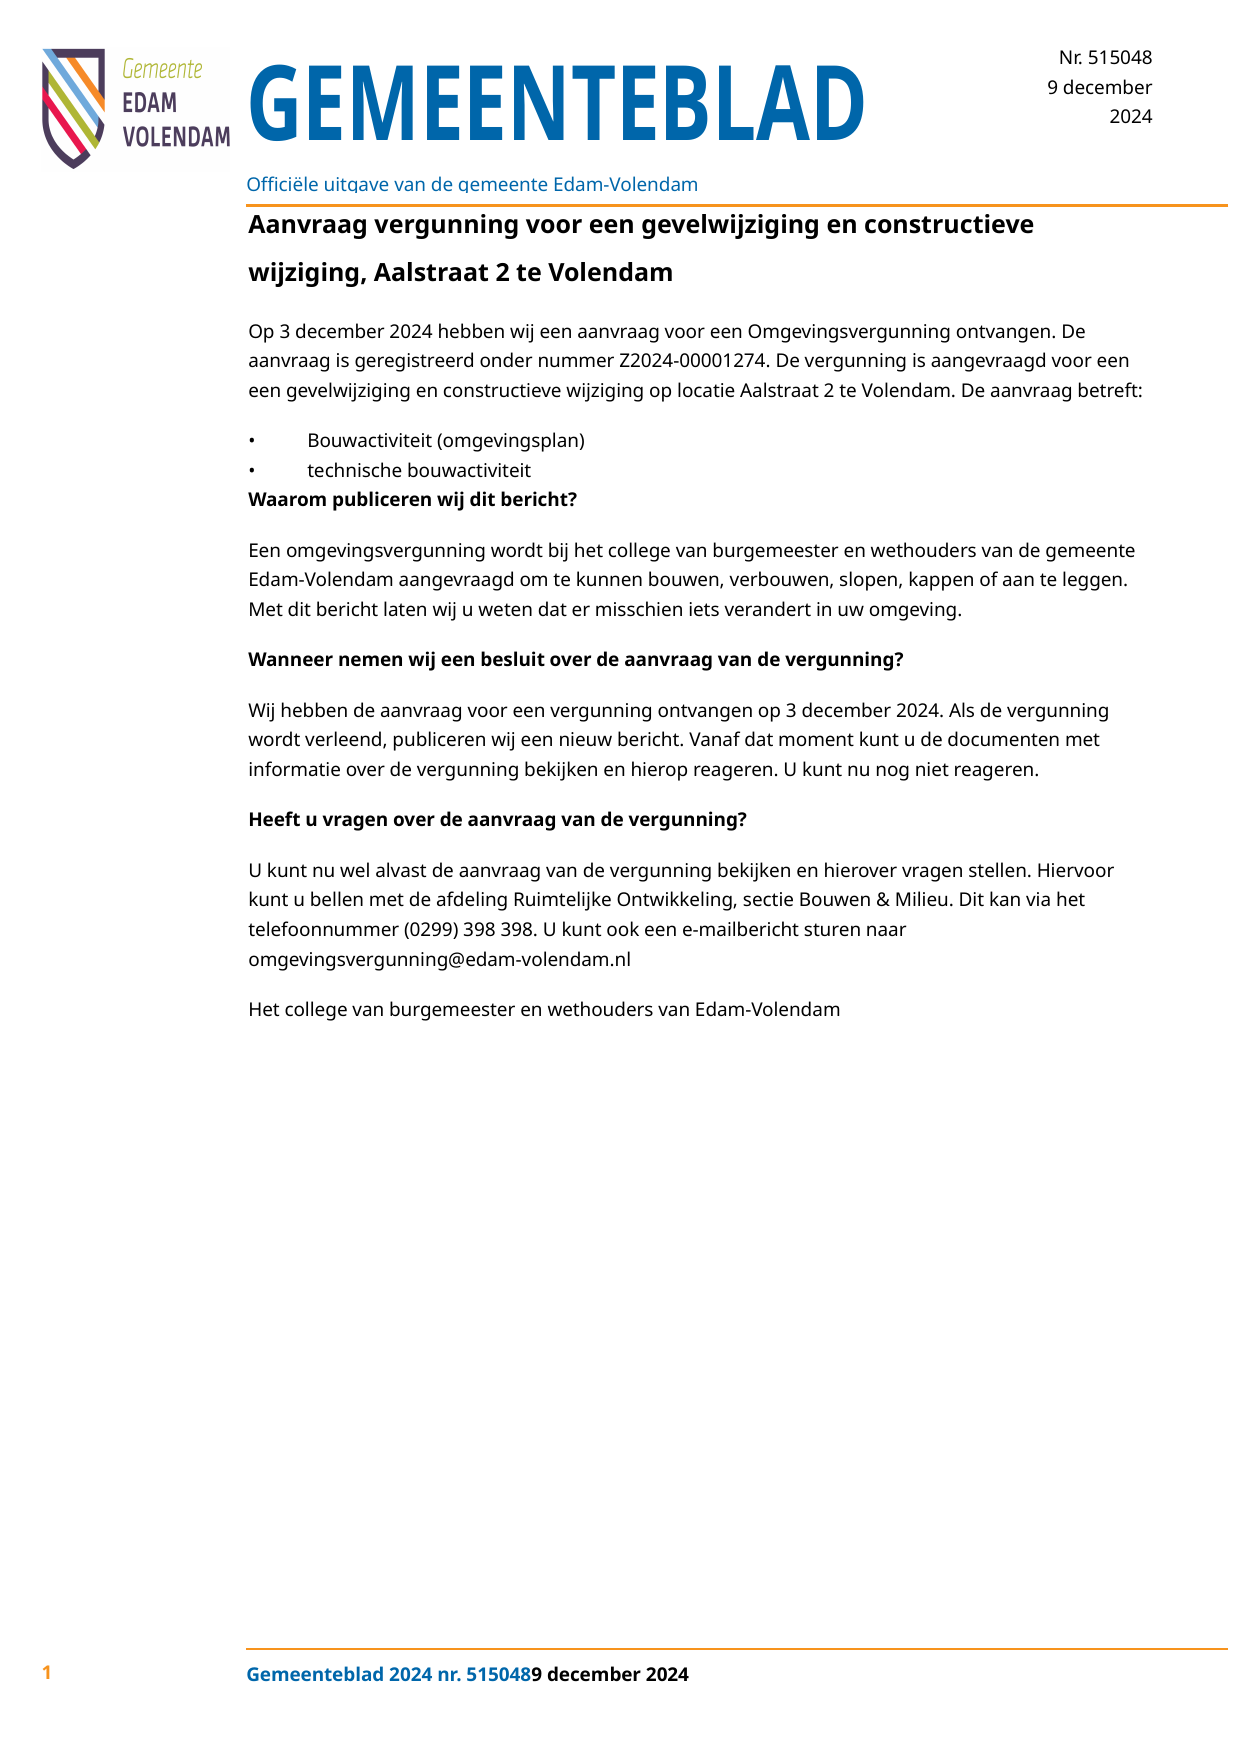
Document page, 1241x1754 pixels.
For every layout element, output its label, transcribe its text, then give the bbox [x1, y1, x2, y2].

text U kunt nu wel alvast de aanvraag van de vergunning bekijken en hierover vragen stellen. Hiervoor kunt u bellen met de afdeling Ruimtelijke Ontwikkeling, sectie Bouwen & Milieu. Dit kan via het telefoonnummer (0299) 398 398. U kunt ook een e-mailbericht sturen naar omgevingsvergunning@edam-volendam.nl [248, 857, 1152, 972]
list Bouwactiviteit (omgevingsplan) [248, 427, 1152, 453]
text Het college van burgemeester en wethouders van Edam-Volendam [248, 996, 1152, 1022]
text Aanvraag vergunning voor een gevelwijziging en constructieve wijziging, Aalstraat 2 te Volendam [248, 207, 1152, 288]
text Op 3 december 2024 hebben wij een aanvraag voor een Omgevingsvergunning ontvangen. De aanvraag is geregistreerd onder nummer Z2024-00001274. De vergunning is aangevraagd voor een een gevelwijziging en constructieve wijziging op locatie Aalstraat 2 te Volendam. De aanvraag betreft: [248, 318, 1152, 403]
text Waarom publiceren wij dit bericht? [248, 487, 1152, 512]
picture [41, 47, 231, 172]
text Wij hebben de aanvraag voor een vergunning ontvangen op 3 december 2024. Als de vergunning wordt verleend, publiceren wij een nieuw bericht. Vanaf dat moment kunt u de documenten met informatie over de vergunning bekijken en hierop reageren. U kunt nu nog niet reageren. [248, 697, 1152, 782]
text Heeft u vragen over de aanvraag van de vergunning? [248, 807, 1152, 832]
text Wanneer nemen wij een besluit over de aanvraag van de vergunning? [248, 647, 1152, 672]
text Een omgevingsvergunning wordt bij het college van burgemeester en wethouders van de gemeente Edam-Volendam aangevraagd om te kunnen bouwen, verbouwen, slopen, kappen of aan te leggen. Met dit bericht laten wij u weten dat er misschien iets verandert in uw omgeving. [248, 537, 1152, 622]
list technische bouwactiviteit [248, 457, 1152, 483]
